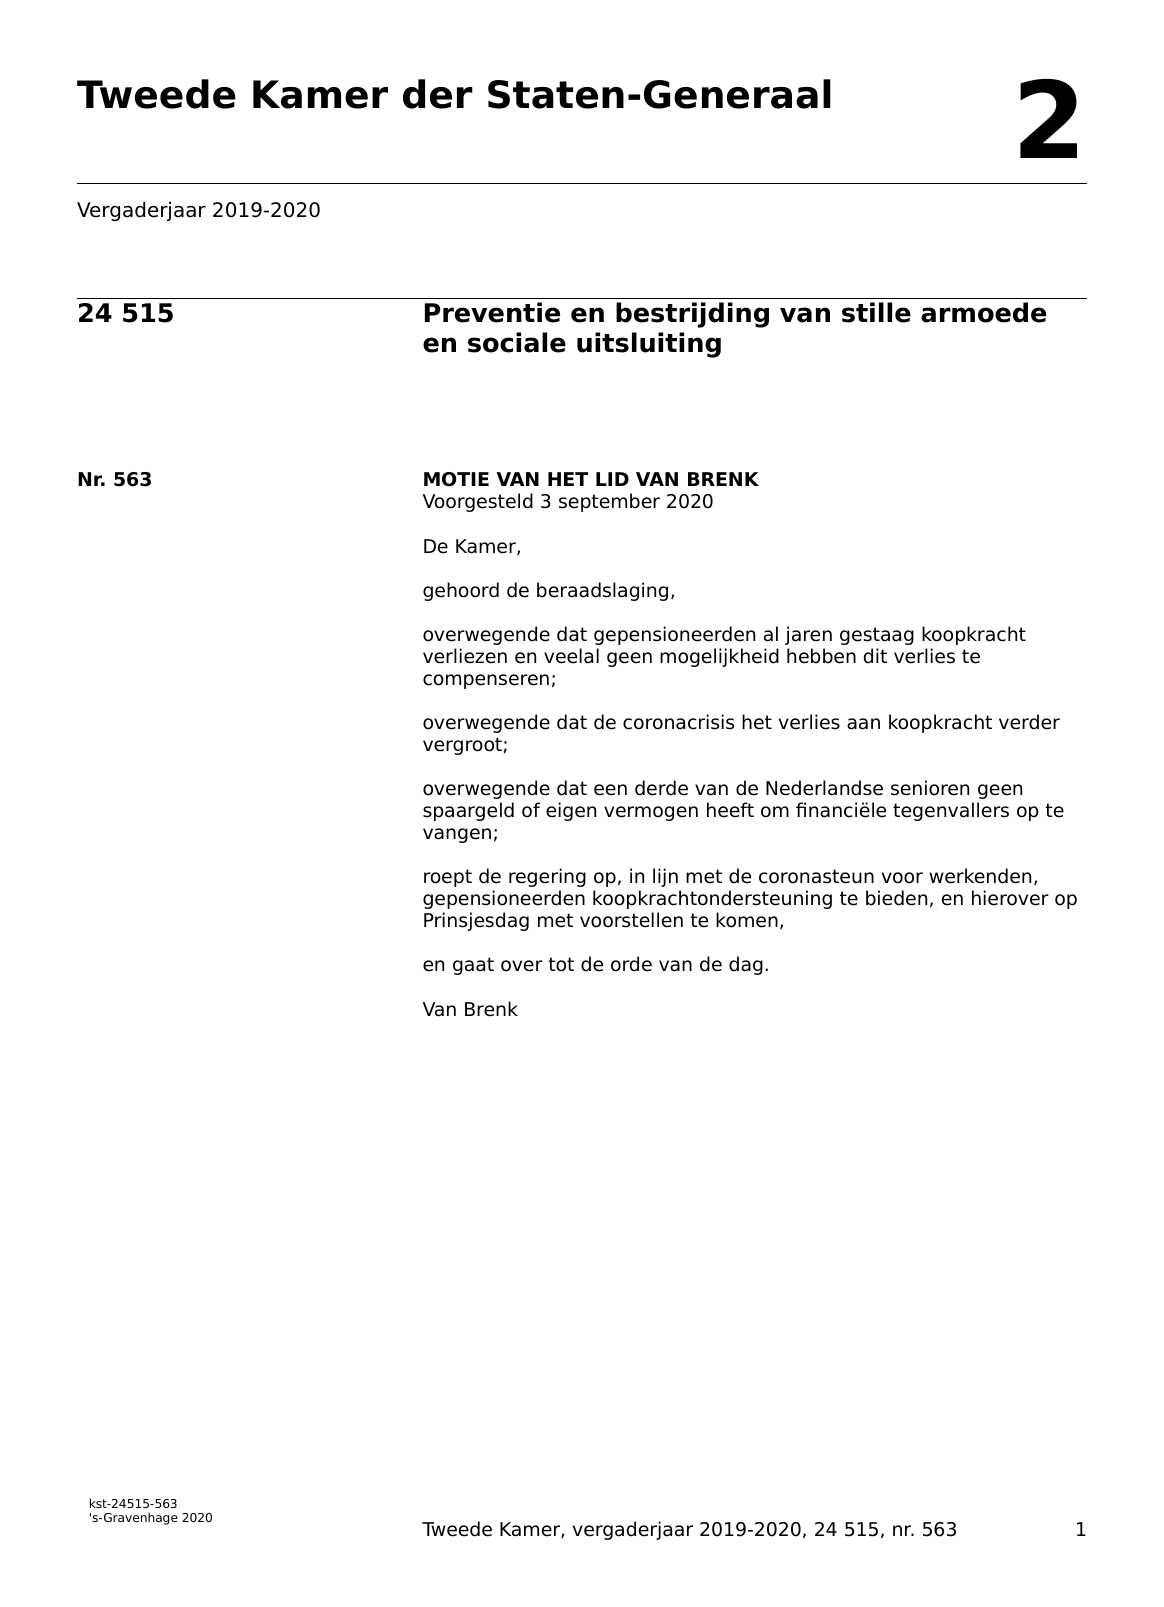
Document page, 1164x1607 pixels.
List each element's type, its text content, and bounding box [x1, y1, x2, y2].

text Voorgesteld 3 september 2020 [422, 491, 1087, 513]
table_header Tweede Kamer der Staten-Generaal [77, 59, 886, 183]
text De Kamer, [422, 536, 1087, 557]
text overwegende dat gepensioneerden al jaren gestaag koopkracht verliezen en veelal geen mogelijkheid hebben dit verlies te compenseren; [422, 624, 1087, 690]
text gehoord de beraadslaging, [422, 580, 1087, 602]
text overwegende dat een derde van de Nederlandse senioren geen spaargeld of eigen vermogen heeft om financiële tegenvallers op te vangen; [422, 778, 1087, 844]
subtitle Nr. 563 MOTIE VAN HET LID VAN BRENK [77, 469, 1087, 491]
text Van Brenk [422, 998, 1087, 1021]
subtitle 24 515 Preventie en bestrijding van stille armoede en sociale uitsluiting [77, 299, 1087, 358]
text en gaat over tot de orde van de dag. [422, 954, 1087, 976]
table_header 2 [886, 59, 1087, 183]
text roept de regering op, in lijn met de coronasteun voor werkenden, gepensioneerden koopkrachtondersteuning te bieden, en hierover op Prinsjesdag met voorstellen te komen, [422, 866, 1087, 932]
table_cell Vergaderjaar 2019-2020 [77, 184, 1087, 298]
text overwegende dat de coronacrisis het verlies aan koopkracht verder vergroot; [422, 712, 1087, 756]
text 's-Gravenhage 2020 [88, 1511, 323, 1525]
text kst-24515-563 [88, 1497, 323, 1511]
